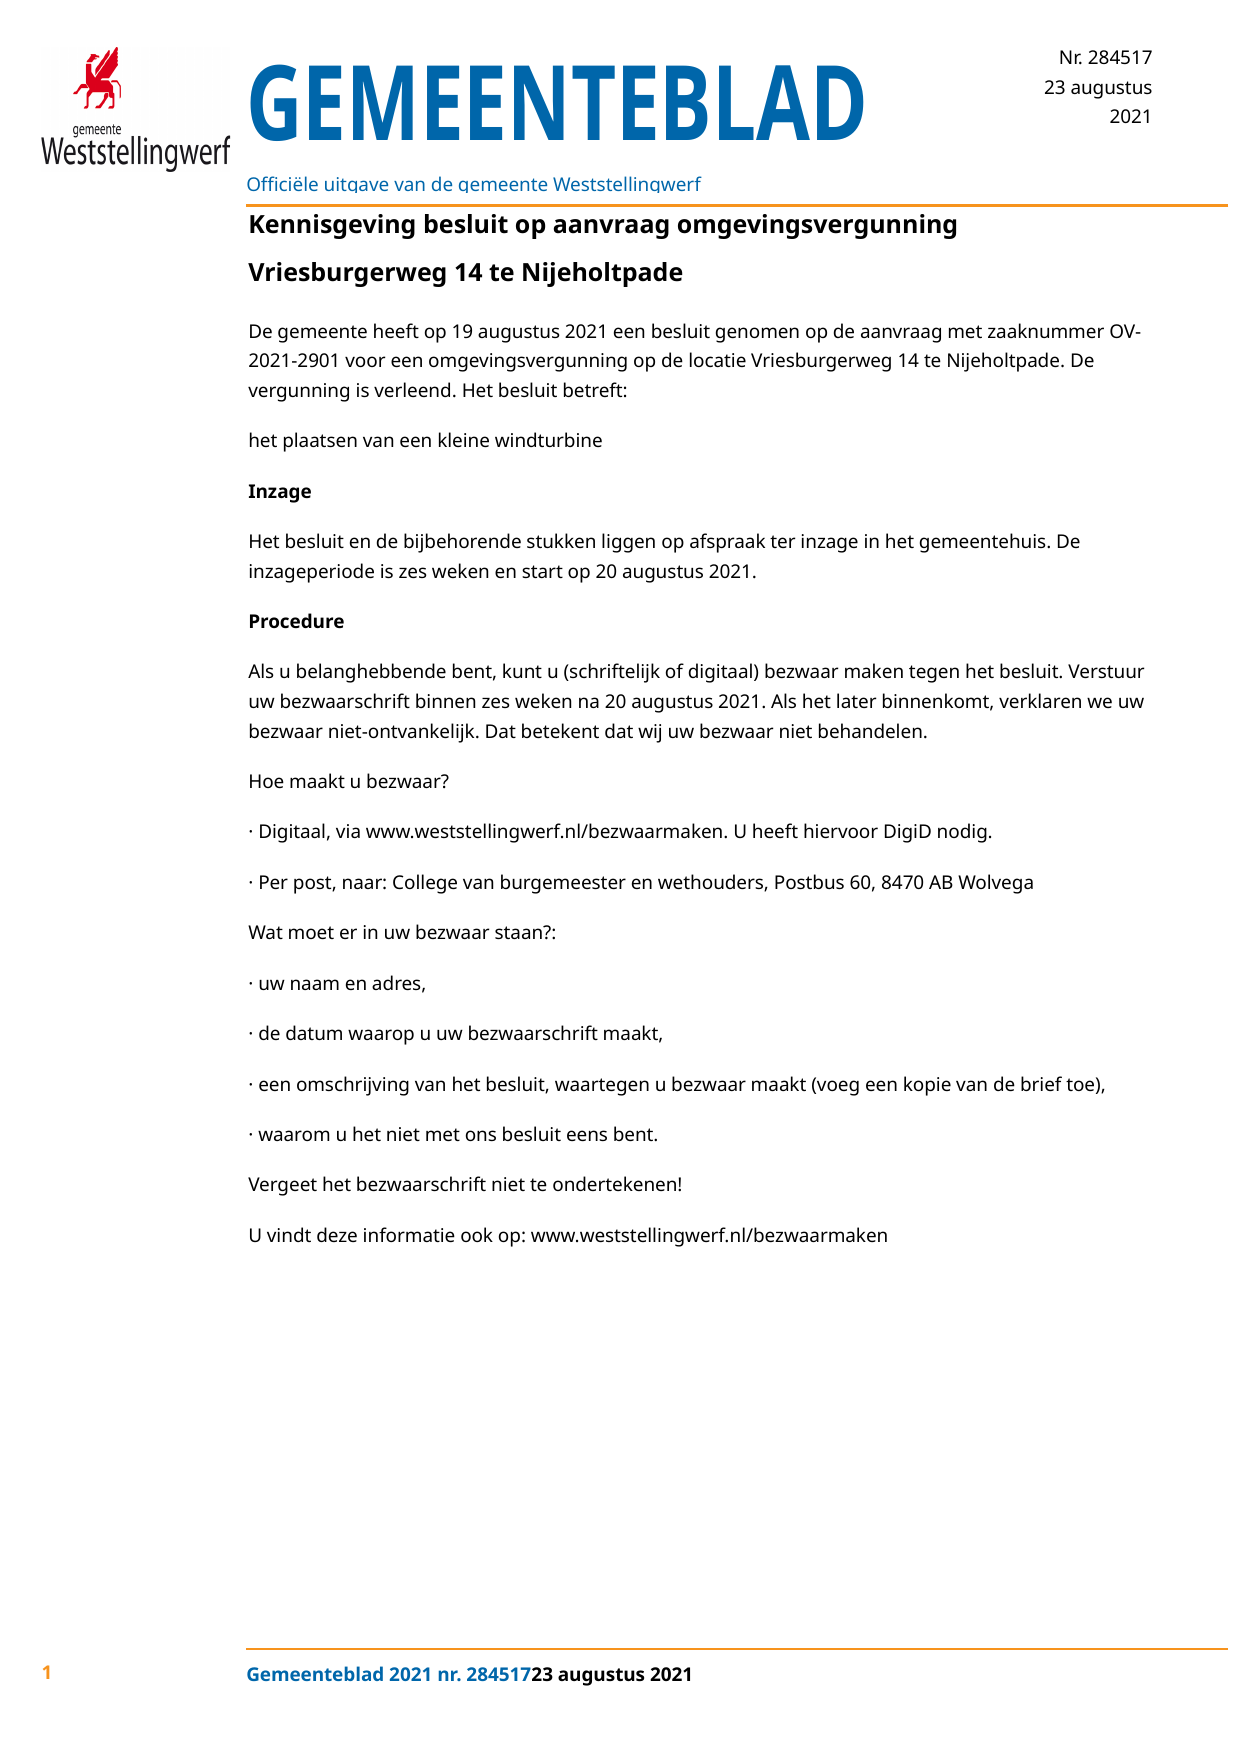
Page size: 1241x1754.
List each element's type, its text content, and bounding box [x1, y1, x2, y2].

text · uw naam en adres, [248, 970, 1152, 996]
text De gemeente heeft op 19 augustus 2021 een besluit genomen op de aanvraag met zaaknummer OV-2021-2901 voor een omgevingsvergunning op de locatie Vriesburgerweg 14 te Nijeholtpade. De vergunning is verleend. Het besluit betreft: [248, 318, 1152, 403]
text · Per post, naar: College van burgemeester en wethouders, Postbus 60, 8470 AB Wolvega [248, 869, 1152, 895]
text · de datum waarop u uw bezwaarschrift maakt, [248, 1020, 1152, 1046]
text Als u belanghebbende bent, kunt u (schriftelijk of digitaal) bezwaar maken tegen het besluit. Verstuur uw bezwaarschrift binnen zes weken na 20 augustus 2021. Als het later binnenkomt, verklaren we uw bezwaar niet-ontvankelijk. Dat betekent dat wij uw bezwaar niet behandelen. [248, 659, 1152, 744]
text · waarom u het niet met ons besluit eens bent. [248, 1121, 1152, 1147]
text Procedure [248, 608, 1152, 634]
text Inzage [248, 478, 1152, 504]
text Het besluit en de bijbehorende stukken liggen op afspraak ter inzage in het gemeentehuis. De inzageperiode is zes weken en start op 20 augustus 2021. [248, 528, 1152, 584]
picture [41, 47, 231, 172]
text Hoe maakt u bezwaar? [248, 768, 1152, 794]
text U vindt deze informatie ook op: www.weststellingwerf.nl/bezwaarmaken [248, 1222, 1152, 1248]
text Kennisgeving besluit op aanvraag omgevingsvergunning Vriesburgerweg 14 te Nijeholtpade [248, 207, 1152, 288]
text Wat moet er in uw bezwaar staan?: [248, 919, 1152, 945]
text · een omschrijving van het besluit, waartegen u bezwaar maakt (voeg een kopie van de brief toe), [248, 1071, 1152, 1097]
text Vergeet het bezwaarschrift niet te ondertekenen! [248, 1172, 1152, 1197]
text · Digitaal, via www.weststellingwerf.nl/bezwaarmaken. U heeft hiervoor DigiD nodig. [248, 819, 1152, 844]
text het plaatsen van een kleine windturbine [248, 427, 1152, 453]
